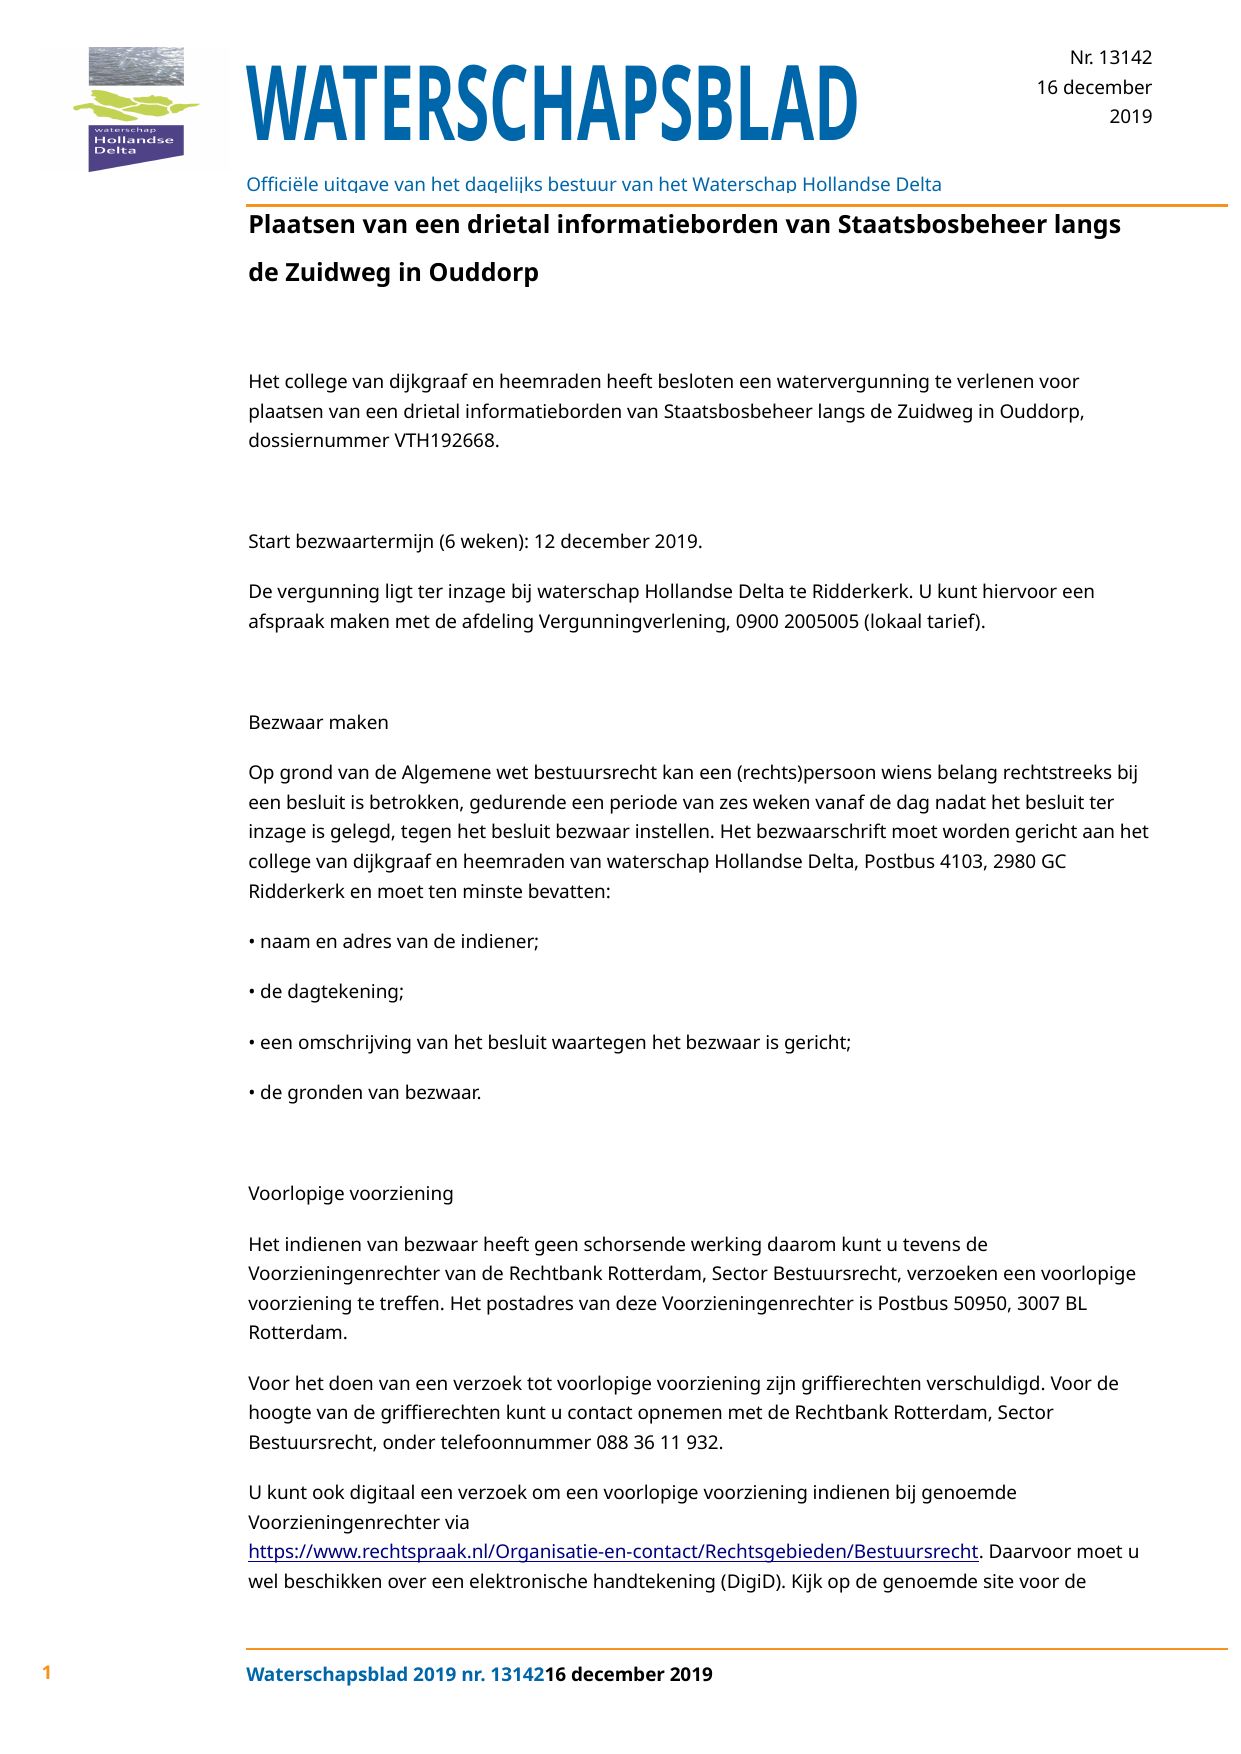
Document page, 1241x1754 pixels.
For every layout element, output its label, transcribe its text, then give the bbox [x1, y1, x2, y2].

text Het indienen van bezwaar heeft geen schorsende werking daarom kunt u tevens de Voorzieningenrechter van de Rechtbank Rotterdam, Sector Bestuursrecht, verzoeken een voorlopige voorziening te treffen. Het postadres van deze Voorzieningenrechter is Postbus 50950, 3007 BL Rotterdam. [248, 1231, 1152, 1345]
text Voor het doen van een verzoek tot voorlopige voorziening zijn griffierechten verschuldigd. Voor de hoogte van de griffierechten kunt u contact opnemen met de Rechtbank Rotterdam, Sector Bestuursrecht, onder telefoonnummer 088 36 11 932. [248, 1370, 1152, 1455]
text De vergunning ligt ter inzage bij waterschap Hollandse Delta te Ridderkerk. U kunt hiervoor een afspraak maken met de afdeling Vergunningverlening, 0900 2005005 (lokaal tarief). [248, 579, 1152, 634]
text • de dagtekening; [248, 979, 1152, 1004]
text • naam en adres van de indiener; [248, 928, 1152, 954]
text Op grond van de Algemene wet bestuursrecht kan een (rechts)persoon wiens belang rechtstreeks bij een besluit is betrokken, gedurende een periode van zes weken vanaf de dag nadat het besluit ter inzage is gelegd, tegen het besluit bezwaar instellen. Het bezwaarschrift moet worden gericht aan het college van dijkgraaf en heemraden van waterschap Hollandse Delta, Postbus 4103, 2980 GC Ridderkerk en moet ten minste bevatten: [248, 759, 1152, 904]
text Bezwaar maken [248, 709, 1152, 735]
text • de gronden van bezwaar. [248, 1079, 1152, 1105]
text Voorlopige voorziening [248, 1180, 1152, 1206]
text • een omschrijving van het besluit waartegen het bezwaar is gericht; [248, 1029, 1152, 1055]
picture [41, 47, 231, 172]
text U kunt ook digitaal een verzoek om een voorlopige voorziening indienen bij genoemde Voorzieningenrechter via https://www.rechtspraak.nl/Organisatie-en-contact/Rechtsgebieden/Bestuursrecht. Daarvoor moet u wel beschikken over een elektronische handtekening (DigiD). Kijk op de genoemde site voor de [248, 1479, 1152, 1594]
text Het college van dijkgraaf en heemraden heeft besloten een watervergunning te verlenen voor plaatsen van een drietal informatieborden van Staatsbosbeheer langs de Zuidweg in Ouddorp, dossiernummer VTH192668. [248, 368, 1152, 453]
text Plaatsen van een drietal informatieborden van Staatsbosbeheer langs de Zuidweg in Ouddorp [248, 207, 1152, 288]
text Start bezwaartermijn (6 weken): 12 december 2019. [248, 528, 1152, 554]
